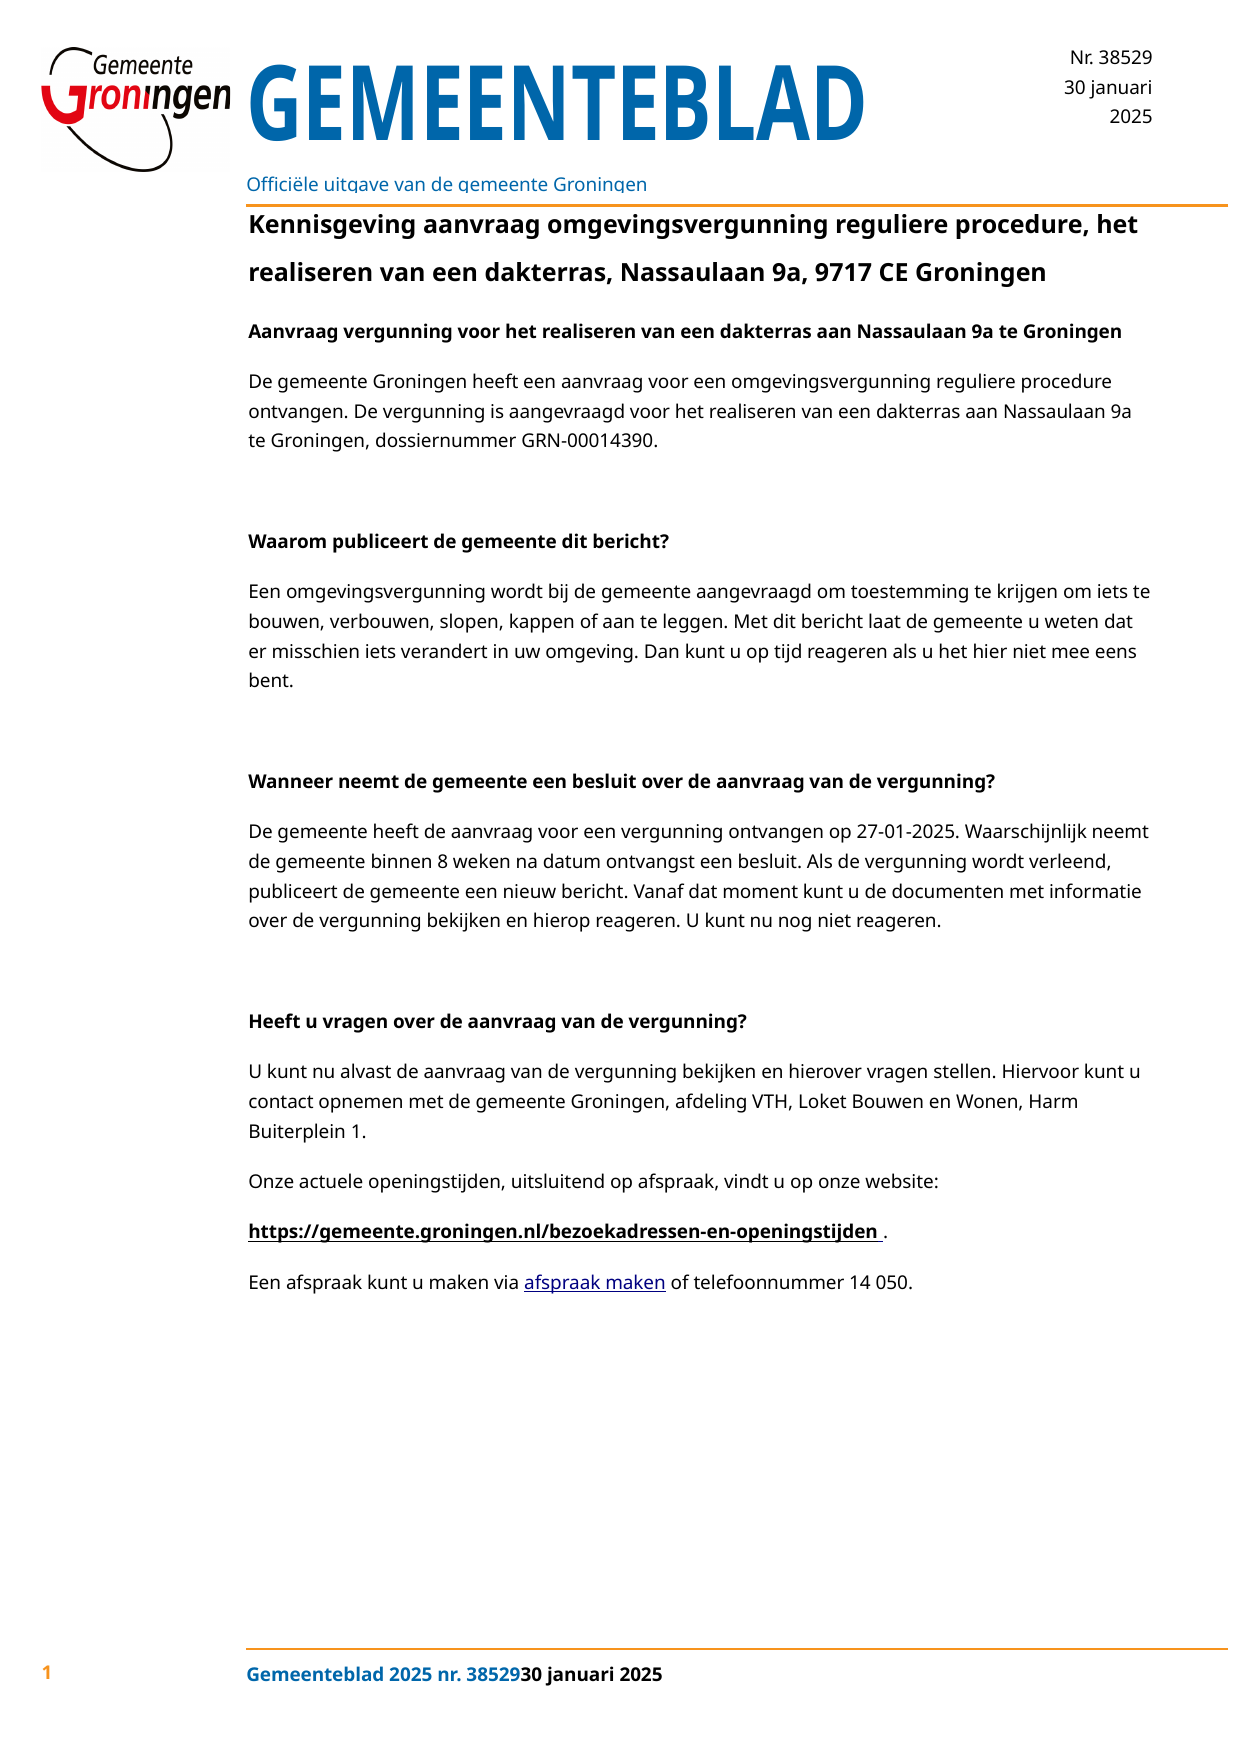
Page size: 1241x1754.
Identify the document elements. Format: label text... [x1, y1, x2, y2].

text Een omgevingsvergunning wordt bij de gemeente aangevraagd om toestemming te krijgen om iets te bouwen, verbouwen, slopen, kappen of aan te leggen. Met dit bericht laat de gemeente u weten dat er misschien iets verandert in uw omgeving. Dan kunt u op tijd reageren als u het hier niet mee eens bent. [248, 579, 1152, 693]
text Onze actuele openingstijden, uitsluitend op afspraak, vindt u op onze website: [248, 1168, 1152, 1194]
text https://gemeente.groningen.nl/bezoekadressen-en-openingstijden . [248, 1219, 1152, 1244]
text Een afspraak kunt u maken via afspraak maken of telefoonnummer 14 050. [248, 1269, 1152, 1295]
text Wanneer neemt de gemeente een besluit over de aanvraag van de vergunning? [248, 768, 1152, 794]
text U kunt nu alvast de aanvraag van de vergunning bekijken en hierover vragen stellen. Hiervoor kunt u contact opnemen met de gemeente Groningen, afdeling VTH, Loket Bouwen en Wonen, Harm Buiterplein 1. [248, 1059, 1152, 1144]
text De gemeente Groningen heeft een aanvraag voor een omgevingsvergunning reguliere procedure ontvangen. De vergunning is aangevraagd voor het realiseren van een dakterras aan Nassaulaan 9a te Groningen, dossiernummer GRN-00014390. [248, 368, 1152, 453]
picture [41, 47, 231, 172]
text De gemeente heeft de aanvraag voor een vergunning ontvangen op 27-01-2025. Waarschijnlijk neemt de gemeente binnen 8 weken na datum ontvangst een besluit. Als de vergunning wordt verleend, publiceert de gemeente een nieuw bericht. Vanaf dat moment kunt u de documenten met informatie over de vergunning bekijken en hierop reageren. U kunt nu nog niet reageren. [248, 819, 1152, 933]
text Waarom publiceert de gemeente dit bericht? [248, 528, 1152, 554]
text Heeft u vragen over de aanvraag van de vergunning? [248, 1008, 1152, 1034]
text Kennisgeving aanvraag omgevingsvergunning reguliere procedure, het realiseren van een dakterras, Nassaulaan 9a, 9717 CE Groningen [248, 207, 1152, 288]
text Aanvraag vergunning voor het realiseren van een dakterras aan Nassaulaan 9a te Groningen [248, 318, 1152, 344]
